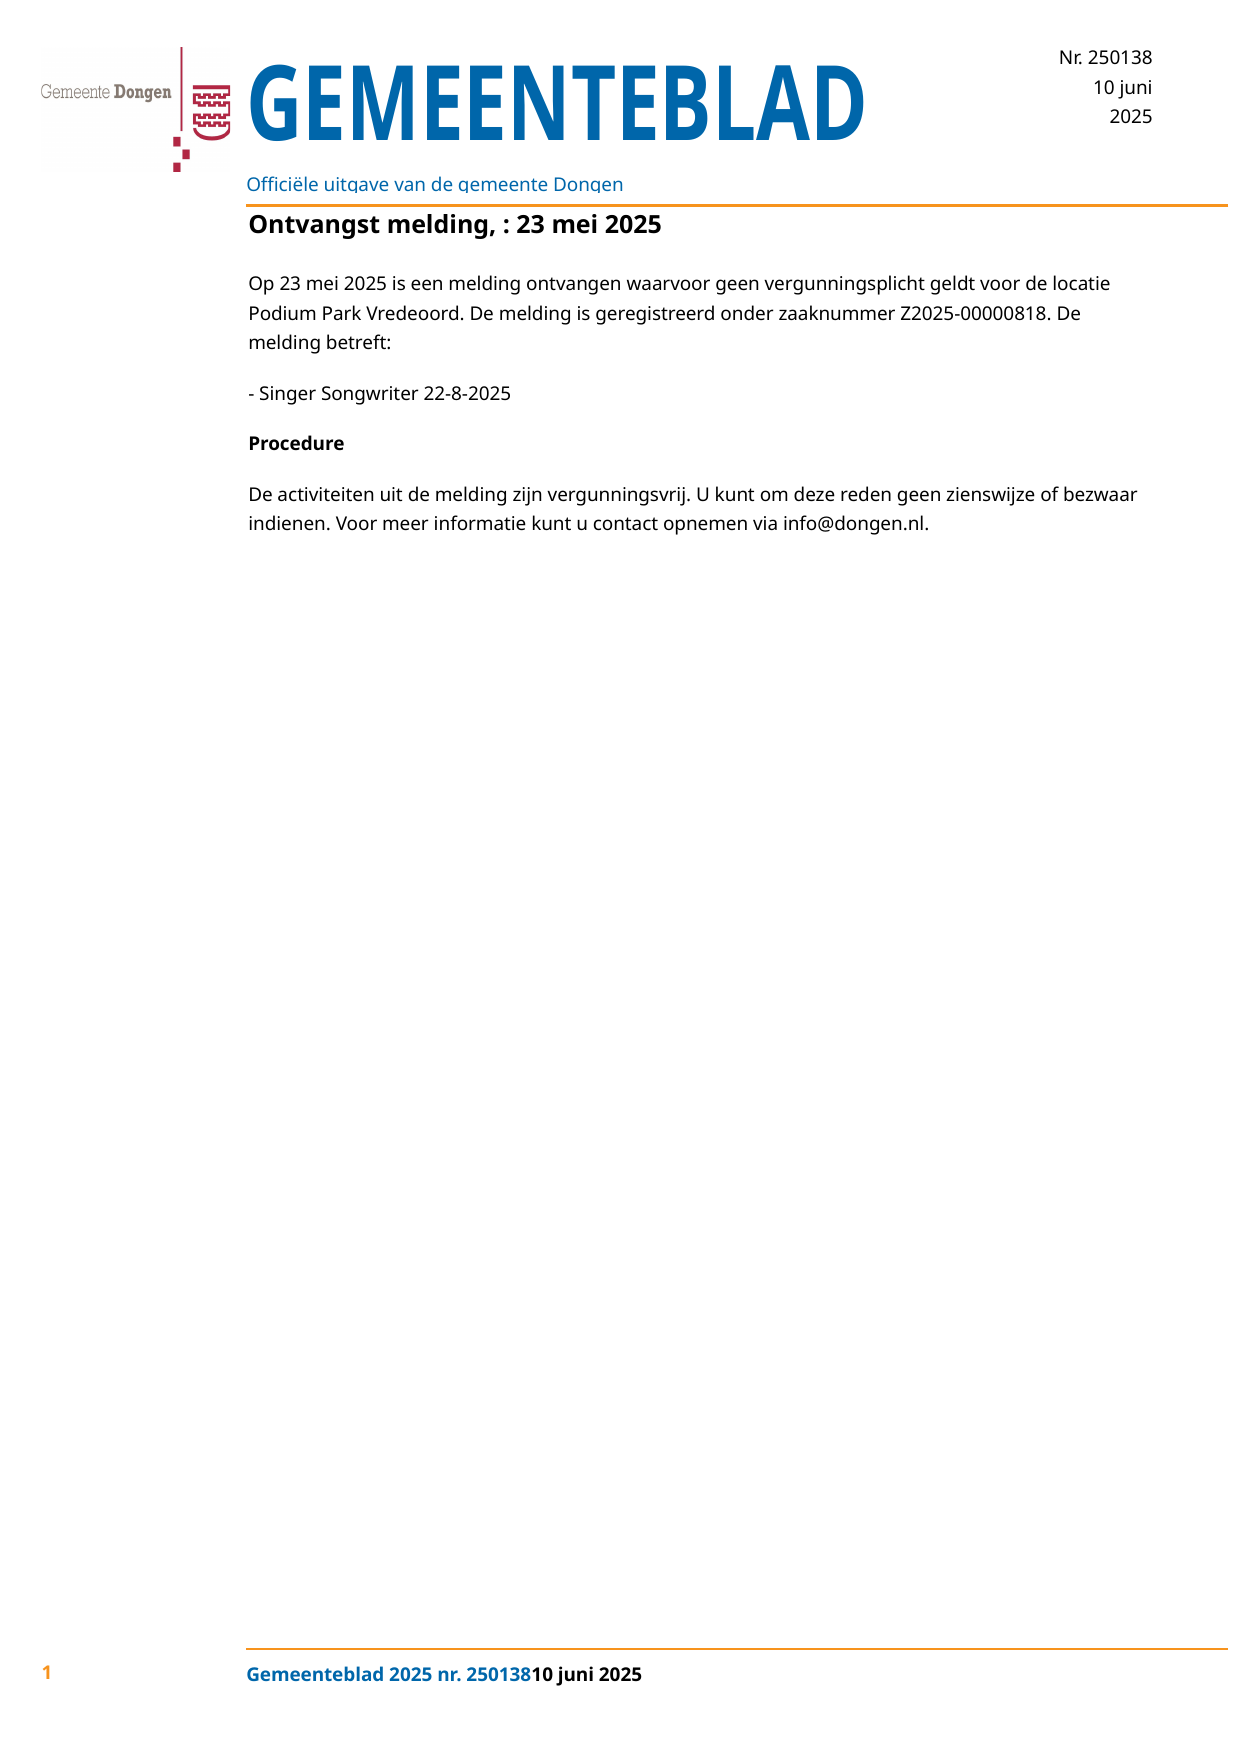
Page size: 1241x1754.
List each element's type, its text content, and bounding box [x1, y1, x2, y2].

text Procedure [248, 430, 1152, 456]
text De activiteiten uit de melding zijn vergunningsvrij. U kunt om deze reden geen zienswijze of bezwaar indienen. Voor meer informatie kunt u contact opnemen via info@dongen.nl. [248, 481, 1152, 536]
text - Singer Songwriter 22-8-2025 [248, 380, 1152, 406]
text Op 23 mei 2025 is een melding ontvangen waarvoor geen vergunningsplicht geldt voor de locatie Podium Park Vredeoord. De melding is geregistreerd onder zaaknummer Z2025-00000818. De melding betreft: [248, 270, 1152, 355]
text Ontvangst melding, : 23 mei 2025 [248, 207, 1152, 241]
picture [41, 47, 231, 172]
